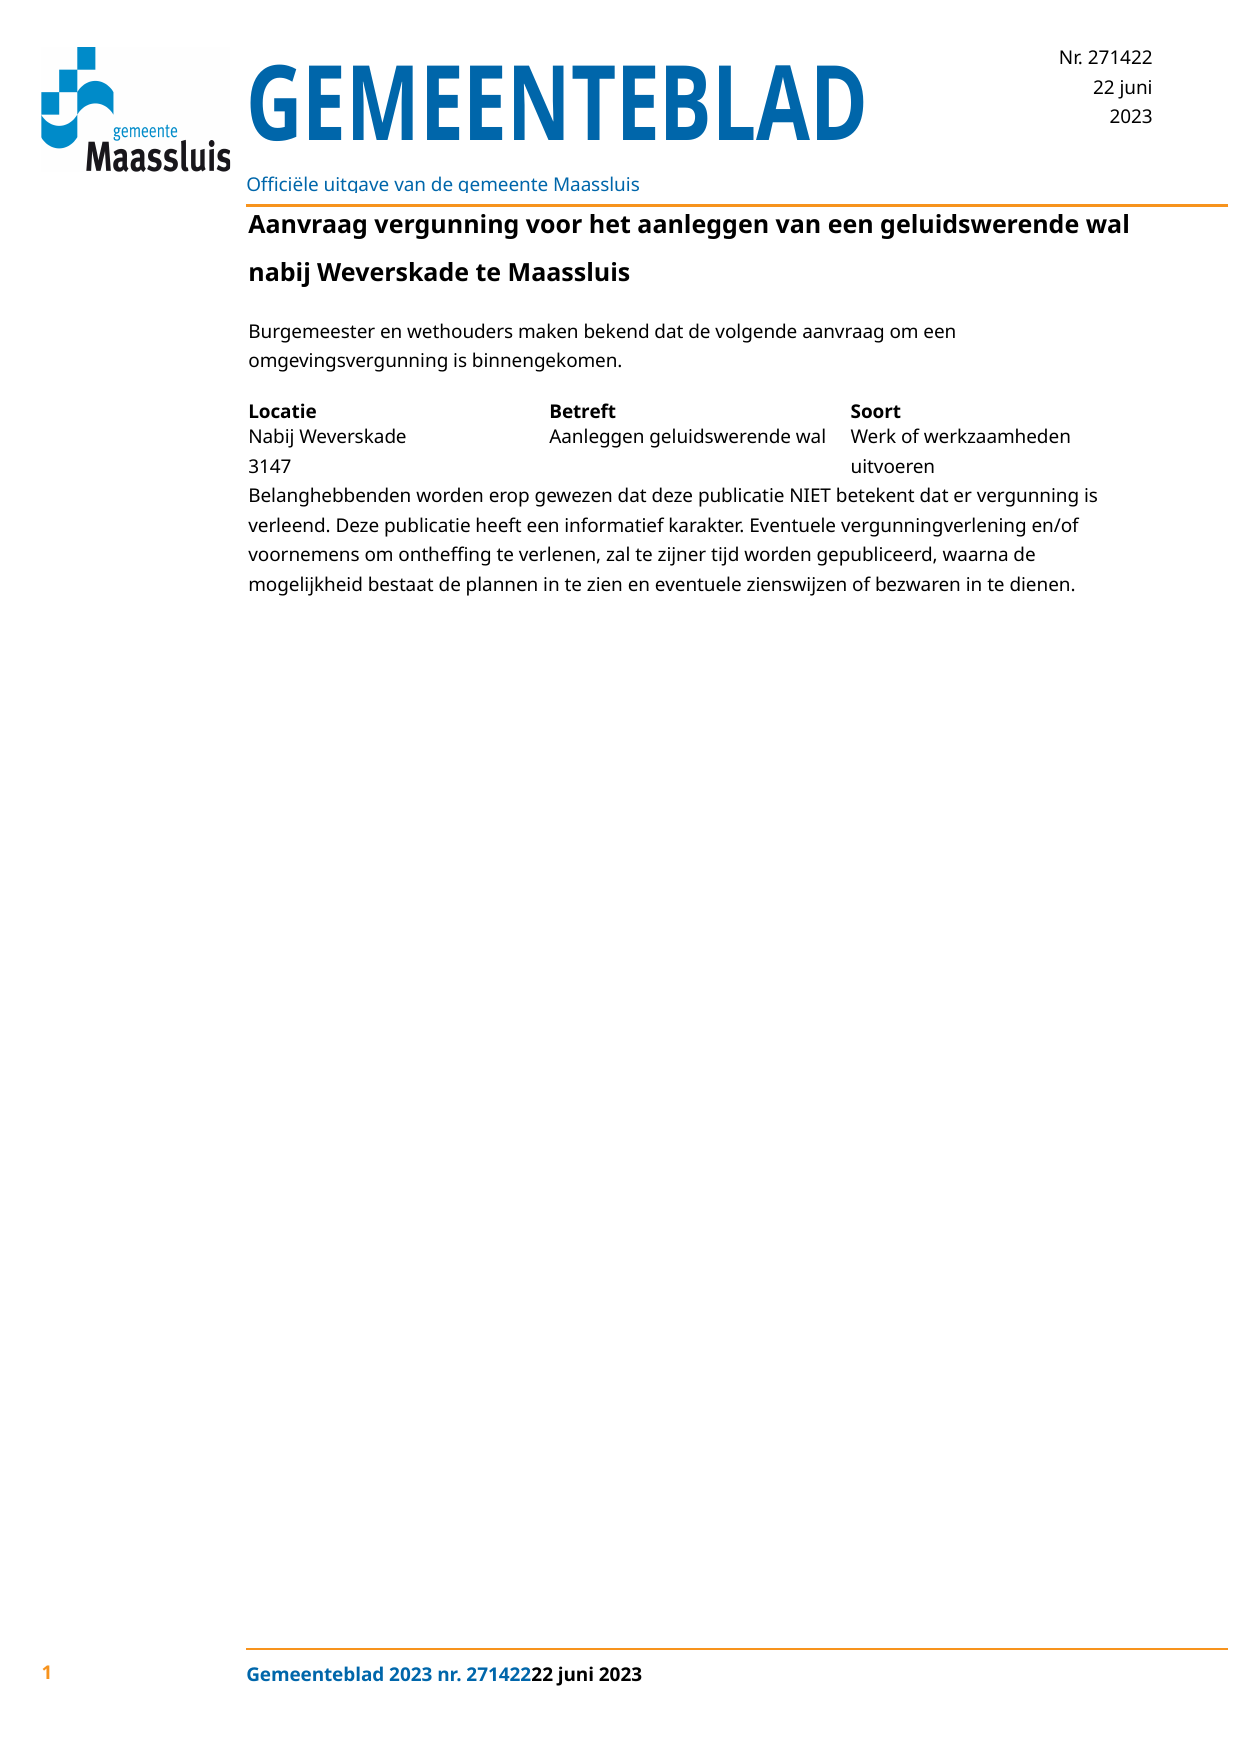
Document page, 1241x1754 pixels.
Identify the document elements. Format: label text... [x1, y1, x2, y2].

text Aanvraag vergunning voor het aanleggen van een geluidswerende wal nabij Weverskade te Maassluis [248, 207, 1152, 288]
text Burgemeester en wethouders maken bekend dat de volgende aanvraag om een omgevingsvergunning is binnengekomen. [248, 318, 1152, 373]
table_header Soort [850, 398, 1152, 424]
table_cell Werk of werkzaamheden uitvoeren [850, 424, 1152, 479]
table_cell Nabij Weverskade 3147 [248, 424, 549, 479]
table_header Locatie [248, 398, 549, 424]
table_header Betreft [549, 398, 850, 424]
table_cell Aanleggen geluidswerende wal [549, 424, 850, 479]
text Belanghebbenden worden erop gewezen dat deze publicatie NIET betekent dat er vergunning is verleend. Deze publicatie heeft een informatief karakter. Eventuele vergunningverlening en/of voornemens om ontheffing te verlenen, zal te zijner tijd worden gepubliceerd, waarna de mogelijkheid bestaat de plannen in te zien en eventuele zienswijzen of bezwaren in te dienen. [248, 482, 1152, 597]
picture [41, 47, 77, 92]
picture [41, 47, 231, 172]
